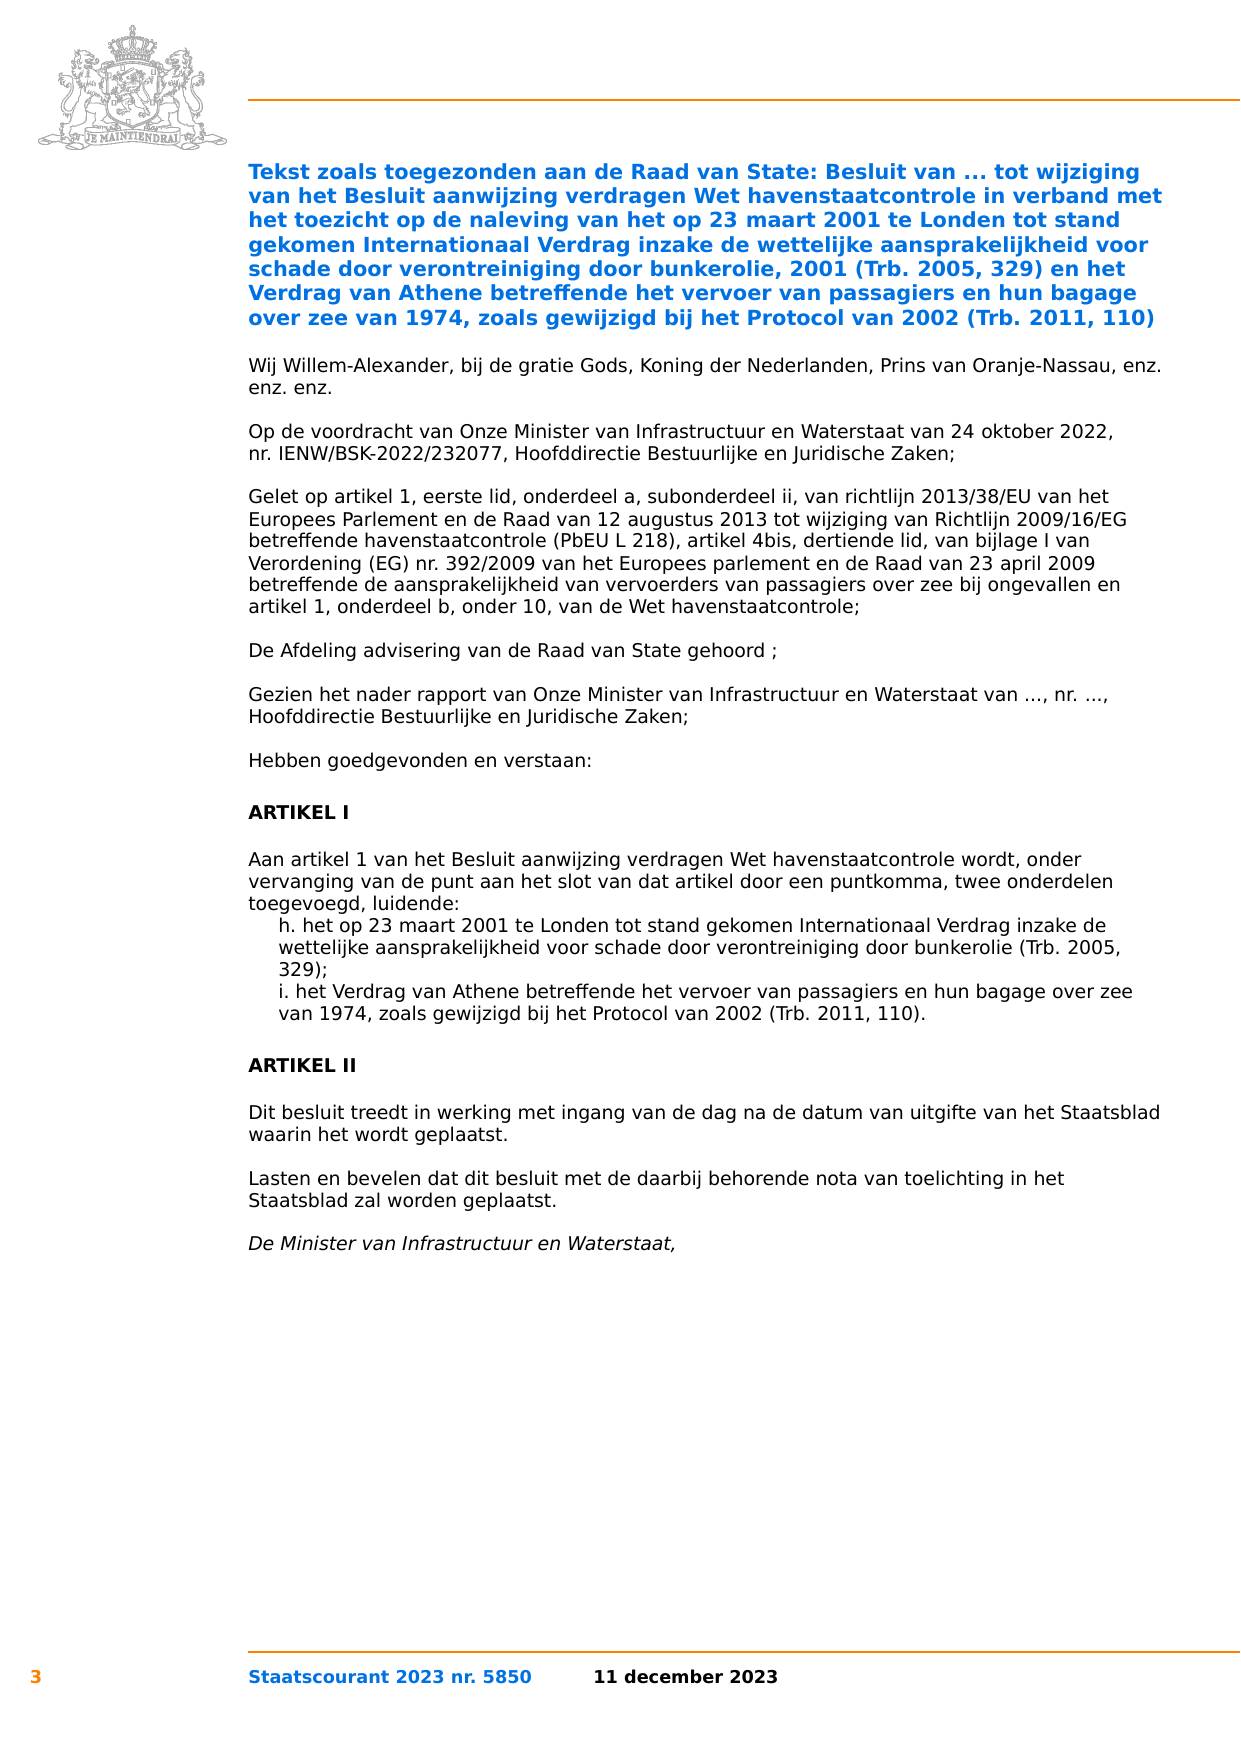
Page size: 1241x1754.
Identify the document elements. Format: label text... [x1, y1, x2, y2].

text Gelet op artikel 1, eerste lid, onderdeel a, subonderdeel ii, van richtlijn 2013/38/EU van het Europees Parlement en de Raad van 12 augustus 2013 tot wijziging van Richtlijn 2009/16/EG betreffende havenstaatcontrole (PbEU L 218), artikel 4bis, dertiende lid, van bijlage I van Verordening (EG) nr. 392/2009 van het Europees parlement en de Raad van 23 april 2009 betreffende de aansprakelijkheid van vervoerders van passagiers over zee bij ongevallen en artikel 1, onderdeel b, onder 10, van de Wet havenstaatcontrole; [248, 486, 1163, 618]
text Gezien het nader rapport van Onze Minister van Infrastructuur en Waterstaat van ..., nr. ..., Hoofddirectie Bestuurlijke en Juridische Zaken; [248, 684, 1163, 728]
text Lasten en bevelen dat dit besluit met de daarbij behorende nota van toelichting in het Staatsblad zal worden geplaatst. [248, 1167, 1163, 1211]
text De Minister van Infrastructuur en Waterstaat, [248, 1233, 1163, 1255]
text De Afdeling advisering van de Raad van State gehoord ; [248, 640, 1163, 662]
subtitle ARTIKEL I [248, 802, 1163, 824]
text Dit besluit treedt in werking met ingang van de dag na de datum van uitgifte van het Staatsblad waarin het wordt geplaatst. [248, 1102, 1163, 1146]
text Wij Willem-Alexander, bij de gratie Gods, Koning der Nederlanden, Prins van Oranje-Nassau, enz. enz. enz. [248, 355, 1163, 399]
picture [38, 25, 227, 150]
text Op de voordracht van Onze Minister van Infrastructuur en Waterstaat van 24 oktober 2022, nr. IENW/BSK-2022/232077, Hoofddirectie Bestuurlijke en Juridische Zaken; [248, 421, 1163, 464]
text i. het Verdrag van Athene betreffende het vervoer van passagiers en hun bagage over zee van 1974, zoals gewijzigd bij het Protocol van 2002 (Trb. 2011, 110). [278, 981, 1163, 1025]
text h. het op 23 maart 2001 te Londen tot stand gekomen Internationaal Verdrag inzake de wettelijke aansprakelijkheid voor schade door verontreiniging door bunkerolie (Trb. 2005, 329); [278, 915, 1163, 981]
subtitle Tekst zoals toegezonden aan de Raad van State: Besluit van ... tot wijziging van het Besluit aanwijzing verdragen Wet havenstaatcontrole in verband met het toezicht op de naleving van het op 23 maart 2001 te Londen tot stand gekomen Internationaal Verdrag inzake de wettelijke aansprakelijkheid voor schade door verontreiniging door bunkerolie, 2001 (Trb. 2005, 329) en het Verdrag van Athene betreffende het vervoer van passagiers en hun bagage over zee van 1974, zoals gewijzigd bij het Protocol van 2002 (Trb. 2011, 110) [248, 160, 1163, 330]
subtitle ARTIKEL II [248, 1055, 1163, 1077]
text Aan artikel 1 van het Besluit aanwijzing verdragen Wet havenstaatcontrole wordt, onder vervanging van de punt aan het slot van dat artikel door een puntkomma, twee onderdelen toegevoegd, luidende: [248, 849, 1163, 915]
text Hebben goedgevonden en verstaan: [248, 750, 1163, 772]
